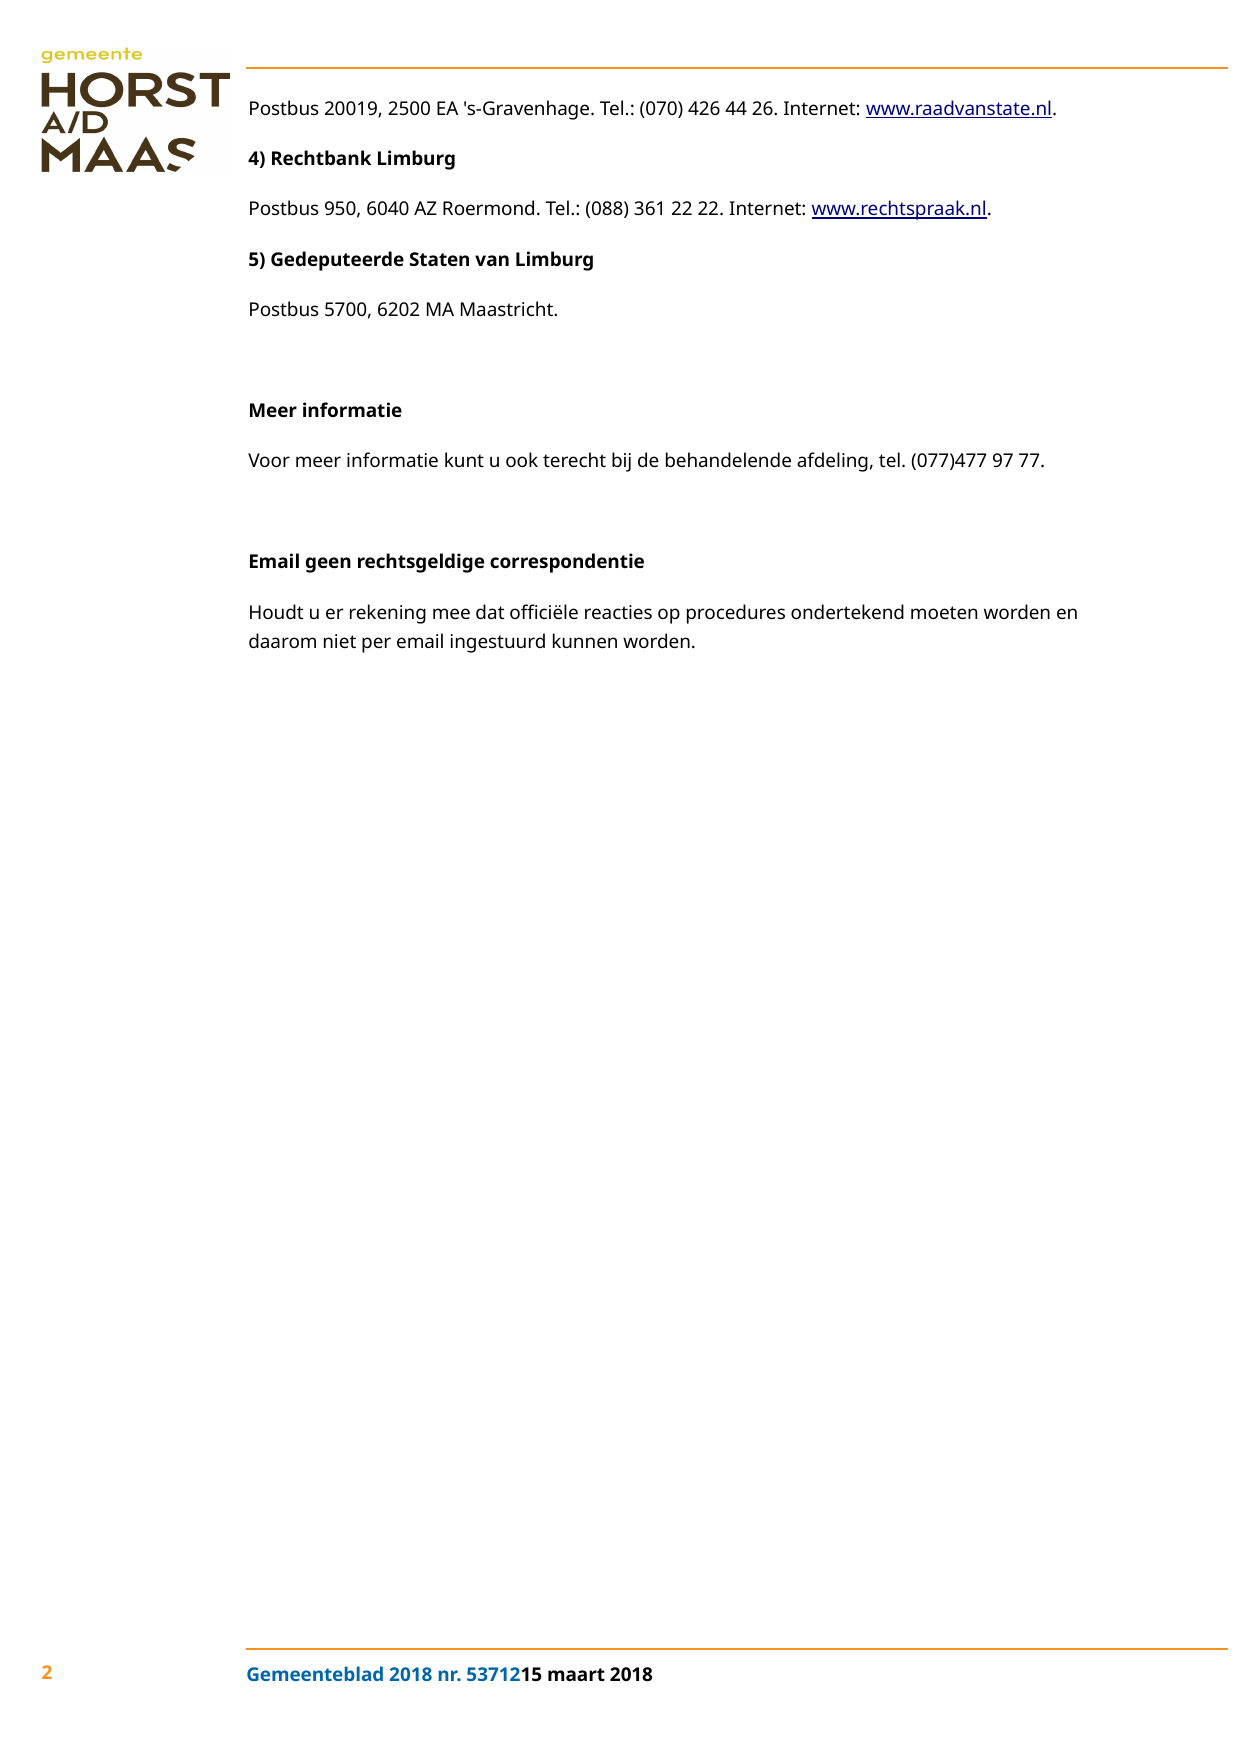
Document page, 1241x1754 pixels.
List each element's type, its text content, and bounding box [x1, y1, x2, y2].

text Postbus 950, 6040 AZ Roermond. Tel.: (088) 361 22 22. Internet: www.rechtspraak.nl. [248, 196, 1152, 221]
picture [41, 47, 231, 172]
text Meer informatie [248, 397, 1152, 423]
text 4) Rechtbank Limburg [248, 145, 1152, 171]
text Email geen rechtsgeldige correspondentie [248, 548, 1152, 574]
text Voor meer informatie kunt u ook terecht bij de behandelende afdeling, tel. (077)477 97 77. [248, 448, 1152, 473]
text Postbus 20019, 2500 EA 's-Gravenhage. Tel.: (070) 426 44 26. Internet: www.raadvanstate.nl. [248, 95, 1152, 121]
text Houdt u er rekening mee dat officiële reacties op procedures ondertekend moeten worden en daarom niet per email ingestuurd kunnen worden. [248, 599, 1152, 654]
text Postbus 5700, 6202 MA Maastricht. [248, 296, 1152, 322]
text 5) Gedeputeerde Staten van Limburg [248, 246, 1152, 272]
